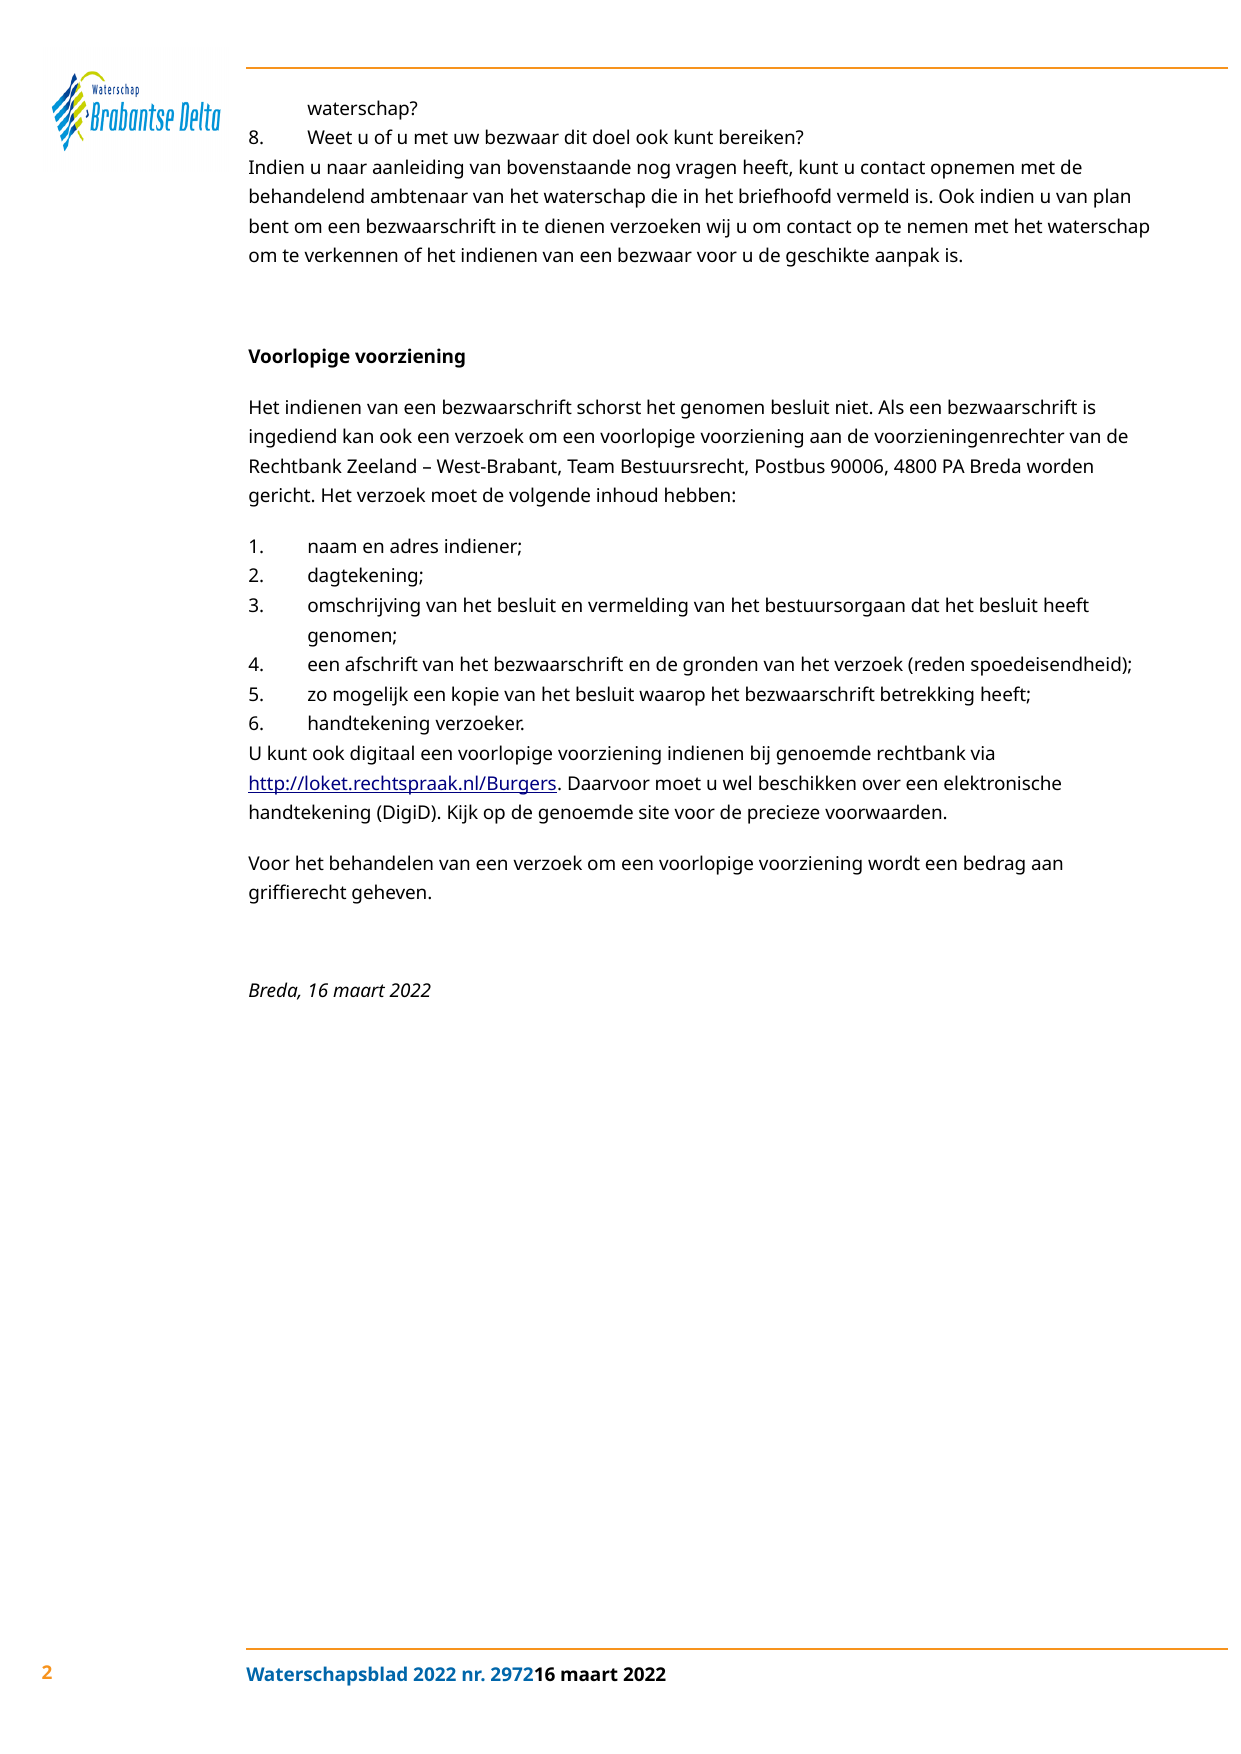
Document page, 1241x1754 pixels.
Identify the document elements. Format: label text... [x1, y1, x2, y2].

text Het indienen van een bezwaarschrift schorst het genomen besluit niet. Als een bezwaarschrift is ingediend kan ook een verzoek om een voorlopige voorziening aan de voorzieningenrechter van de Rechtbank Zeeland – West-Brabant, Team Bestuursrecht, Postbus 90006, 4800 PA Breda worden gericht. Het verzoek moet de volgende inhoud hebben: [248, 394, 1152, 508]
text U kunt ook digitaal een voorlopige voorziening indienen bij genoemde rechtbank via http://loket.rechtspraak.nl/Burgers. Daarvoor moet u wel beschikken over een elektronische handtekening (DigiD). Kijk op de genoemde site voor de precieze voorwaarden. [248, 740, 1152, 825]
list naam en adres indiener; [248, 533, 1152, 559]
list een afschrift van het bezwaarschrift en de gronden van het verzoek (reden spoedeisendheid); [248, 651, 1152, 677]
list zo mogelijk een kopie van het besluit waarop het bezwaarschrift betrekking heeft; [248, 681, 1152, 707]
text Voorlopige voorziening [248, 343, 1152, 369]
text Voor het behandelen van een verzoek om een voorlopige voorziening wordt een bedrag aan griffierecht geheven. [248, 850, 1152, 905]
list dagtekening; [248, 563, 1152, 588]
list handtekening verzoeker. [248, 711, 1152, 736]
picture [41, 47, 231, 172]
text Breda, 16 maart 2022 [248, 978, 1152, 1003]
text Indien u naar aanleiding van bovenstaande nog vragen heeft, kunt u contact opnemen met de behandelend ambtenaar van het waterschap die in het briefhoofd vermeld is. Ook indien u van plan bent om een bezwaarschrift in te dienen verzoeken wij u om contact op te nemen met het waterschap om te verkennen of het indienen van een bezwaar voor u de geschikte aanpak is. [248, 154, 1152, 268]
list waterschap? [248, 95, 1152, 121]
list Weet u of u met uw bezwaar dit doel ook kunt bereiken? [248, 124, 1152, 150]
list omschrijving van het besluit en vermelding van het bestuursorgaan dat het besluit heeft genomen; [248, 592, 1152, 648]
